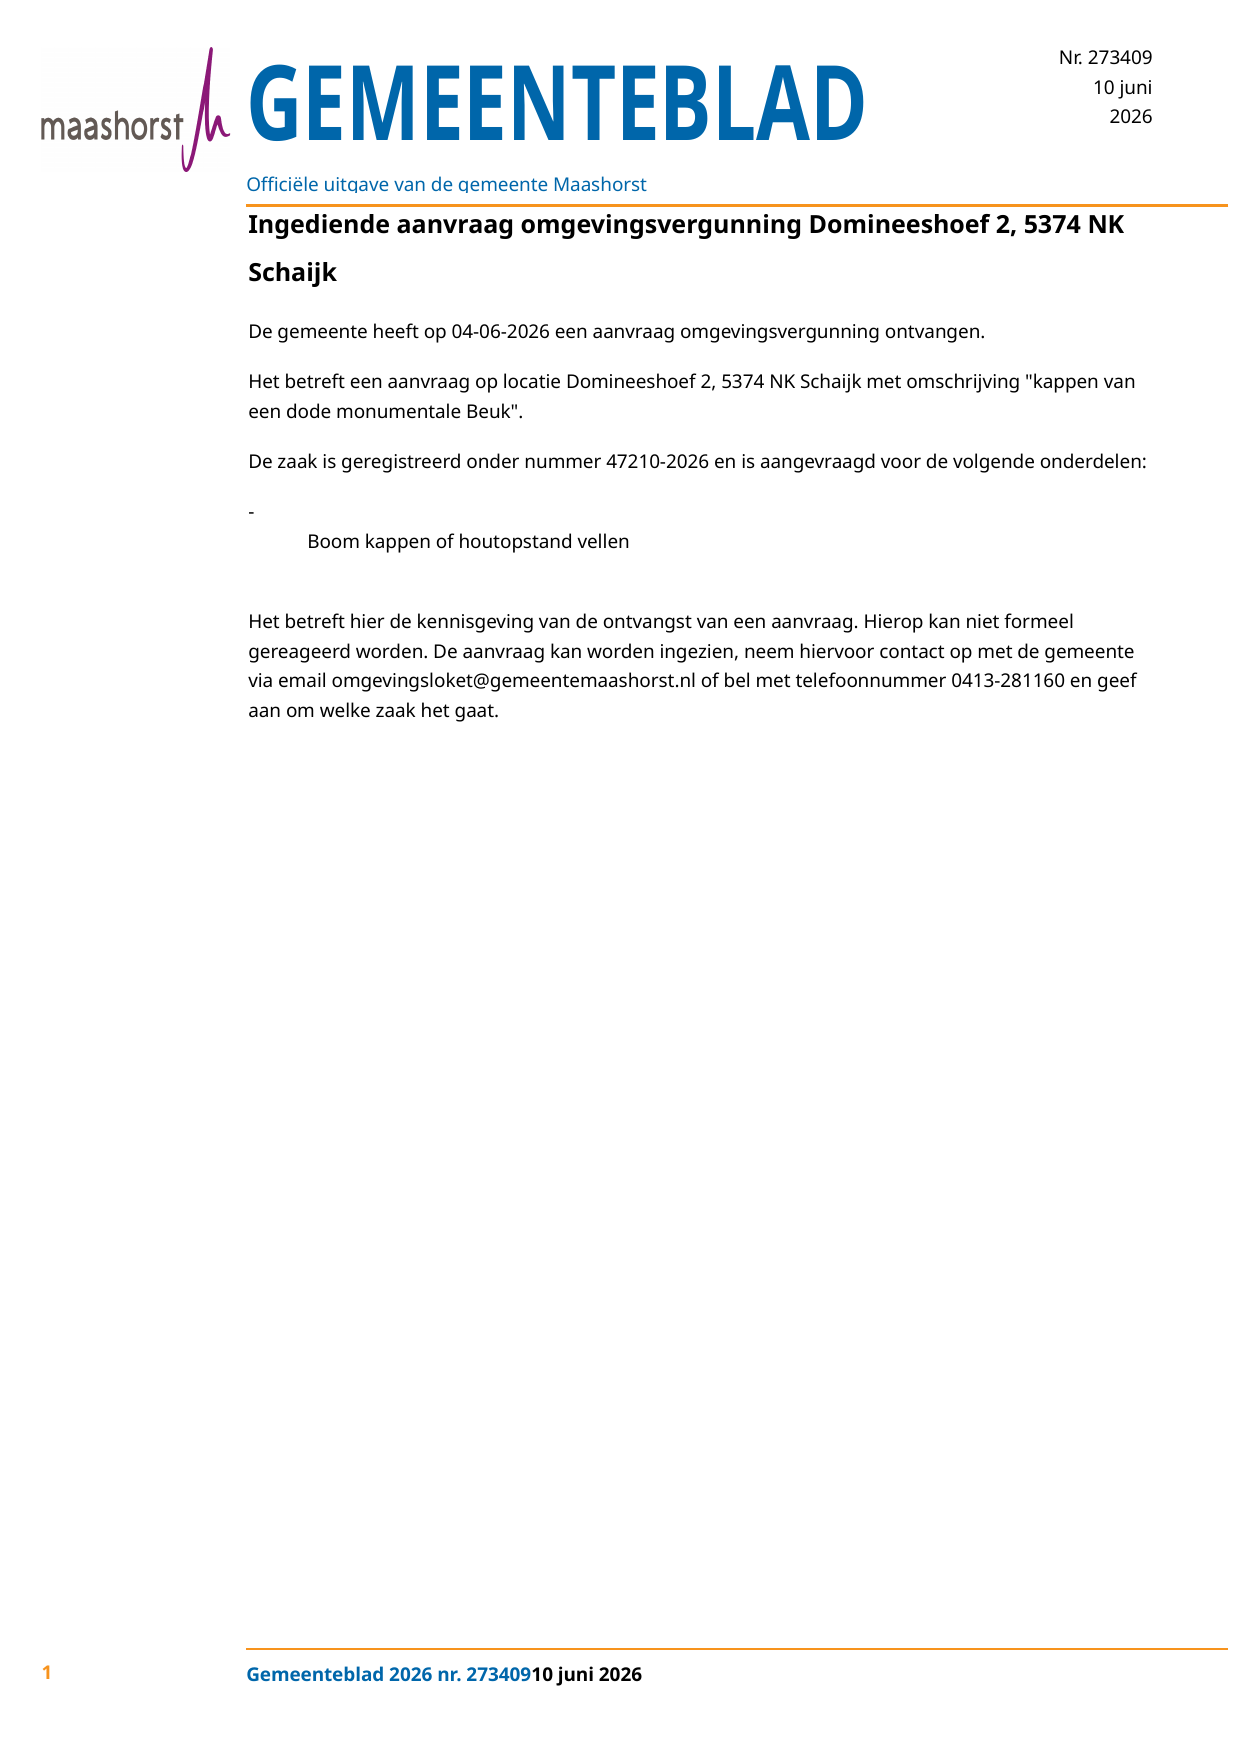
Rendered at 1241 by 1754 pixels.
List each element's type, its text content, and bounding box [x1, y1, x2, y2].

picture [41, 47, 231, 172]
text Ingediende aanvraag omgevingsvergunning Domineeshoef 2, 5374 NK Schaijk [248, 207, 1152, 288]
text Het betreft hier de kennisgeving van de ontvangst van een aanvraag. Hierop kan niet formeel gereageerd worden. De aanvraag kan worden ingezien, neem hiervoor contact op met de gemeente via email omgevingsloket@gemeentemaashorst.nl of bel met telefoonnummer 0413-281160 en geef aan om welke zaak het gaat. [248, 608, 1152, 723]
text Het betreft een aanvraag op locatie Domineeshoef 2, 5374 NK Schaijk met omschrijving "kappen van een dode monumentale Beuk". [248, 368, 1152, 424]
text De gemeente heeft op 04-06-2026 een aanvraag omgevingsvergunning ontvangen. [248, 318, 1152, 344]
text De zaak is geregistreerd onder nummer 47210-2026 en is aangevraagd voor de volgende onderdelen: [248, 448, 1152, 474]
list Boom kappen of houtopstand vellen [248, 528, 1152, 554]
